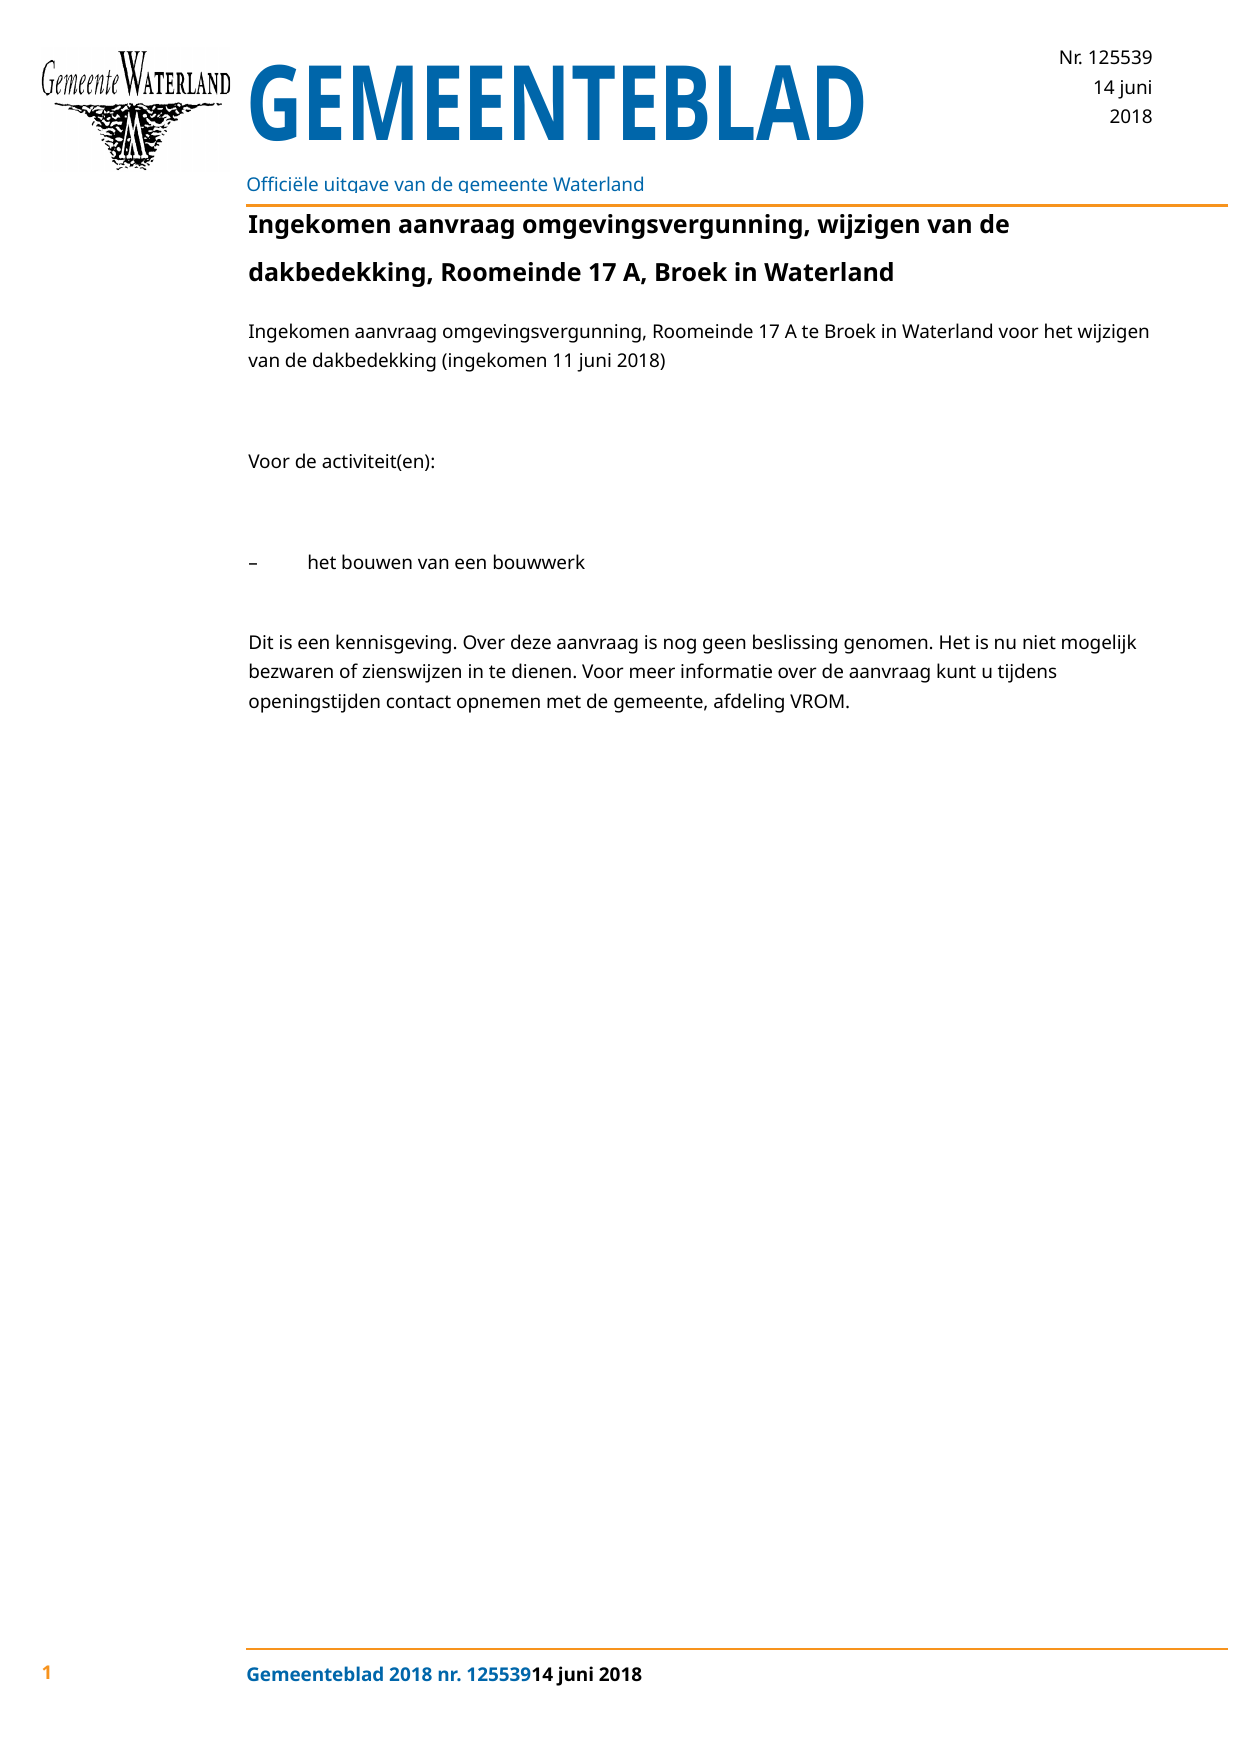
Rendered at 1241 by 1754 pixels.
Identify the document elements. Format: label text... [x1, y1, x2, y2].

text Dit is een kennisgeving. Over deze aanvraag is nog geen beslissing genomen. Het is nu niet mogelijk bezwaren of zienswijzen in te dienen. Voor meer informatie over de aanvraag kunt u tijdens openingstijden contact opnemen met de gemeente, afdeling VROM. [248, 629, 1152, 714]
text Ingekomen aanvraag omgevingsvergunning, wijzigen van de dakbedekking, Roomeinde 17 A, Broek in Waterland [248, 207, 1152, 288]
text Ingekomen aanvraag omgevingsvergunning, Roomeinde 17 A te Broek in Waterland voor het wijzigen van de dakbedekking (ingekomen 11 juni 2018) [248, 318, 1152, 373]
text Voor de activiteit(en): [248, 448, 1152, 474]
picture [41, 47, 231, 172]
list het bouwen van een bouwwerk [248, 549, 1152, 575]
